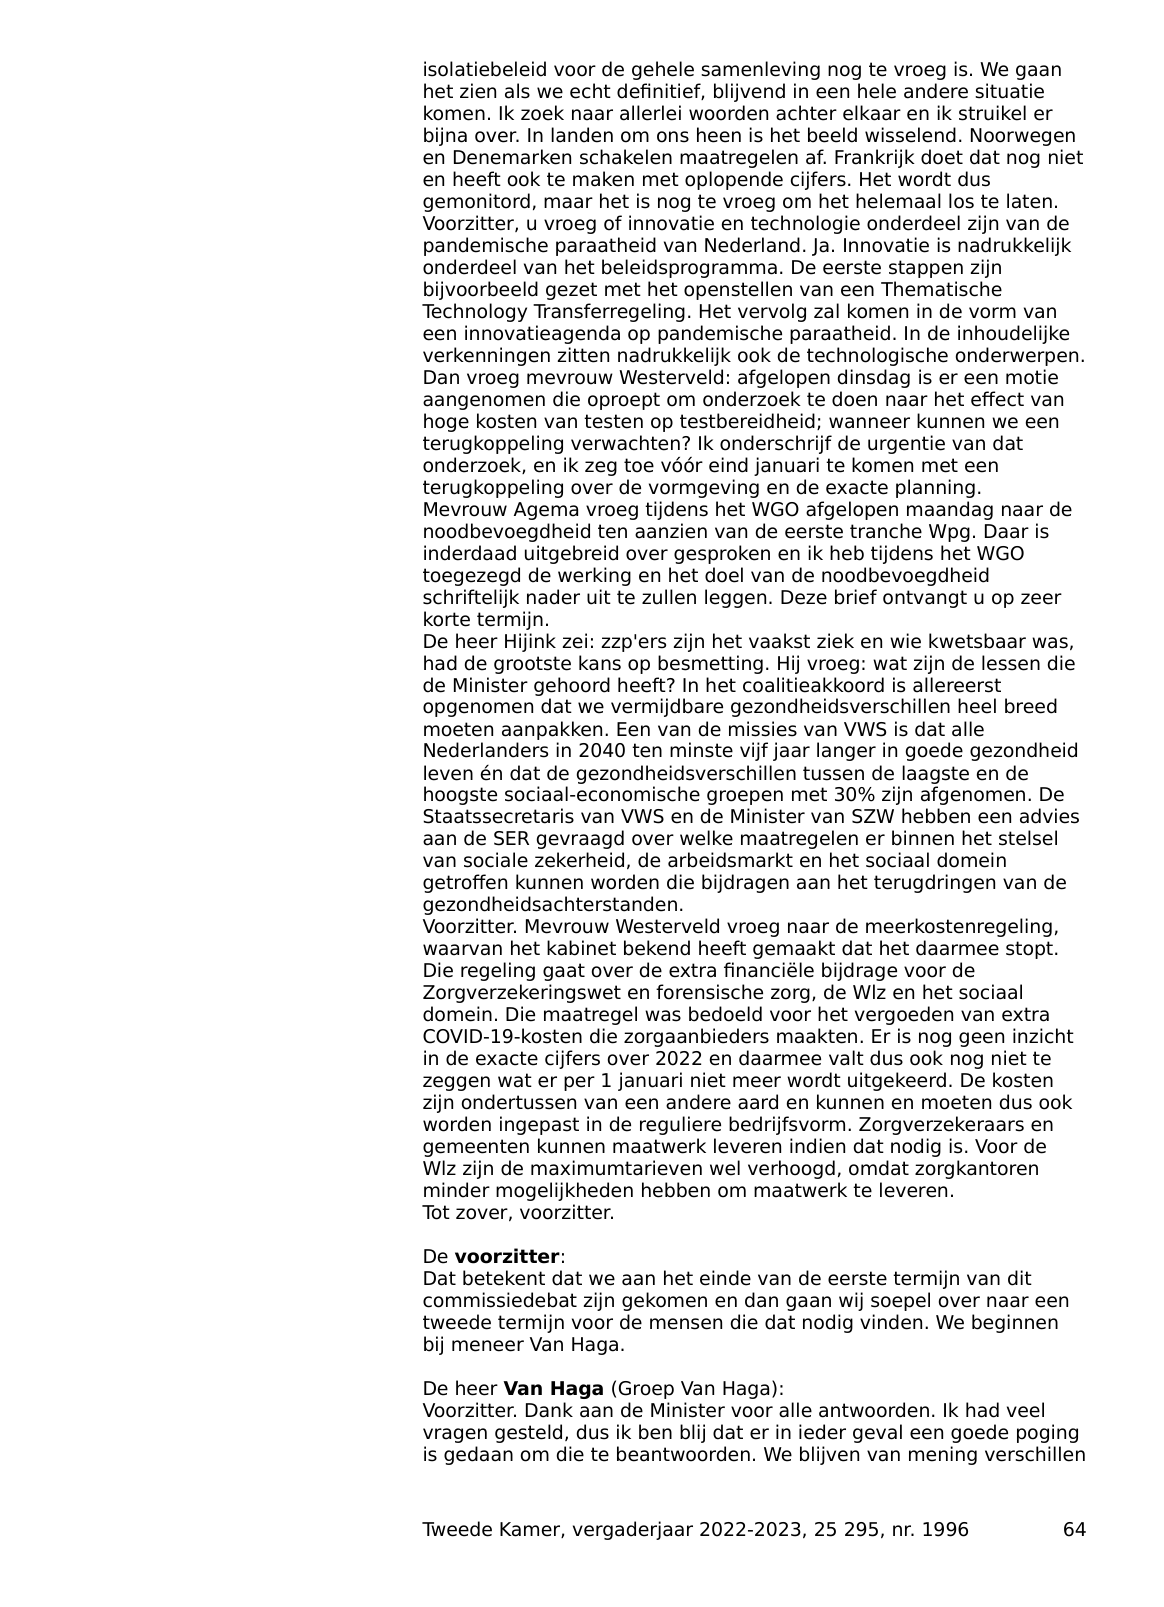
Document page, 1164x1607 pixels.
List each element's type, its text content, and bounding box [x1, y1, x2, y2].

text De heer Van Haga (Groep Van Haga): [422, 1378, 1087, 1400]
text Mevrouw Agema vroeg tijdens het WGO afgelopen maandag naar de noodbevoegdheid ten aanzien van de eerste tranche Wpg. Daar is inderdaad uitgebreid over gesproken en ik heb tijdens het WGO toegezegd de werking en het doel van de noodbevoegdheid schriftelijk nader uit te zullen leggen. Deze brief ontvangt u op zeer korte termijn. [422, 499, 1087, 631]
text Dan vroeg mevrouw Westerveld: afgelopen dinsdag is er een motie aangenomen die oproept om onderzoek te doen naar het effect van hoge kosten van testen op testbereidheid; wanneer kunnen we een terugkoppeling verwachten? Ik onderschrijf de urgentie van dat onderzoek, en ik zeg toe vóór eind januari te komen met een terugkoppeling over de vormgeving en de exacte planning. [422, 367, 1087, 499]
text Voorzitter. Dank aan de Minister voor alle antwoorden. Ik had veel vragen gesteld, dus ik ben blij dat er in ieder geval een goede poging is gedaan om die te beantwoorden. We blijven van mening verschillen [422, 1400, 1087, 1466]
text Tot zover, voorzitter. [422, 1202, 1087, 1224]
text Voorzitter, u vroeg of innovatie en technologie onderdeel zijn van de pandemische paraatheid van Nederland. Ja. Innovatie is nadrukkelijk onderdeel van het beleidsprogramma. De eerste stappen zijn bijvoorbeeld gezet met het openstellen van een Thematische Technology Transferregeling. Het vervolg zal komen in de vorm van een innovatieagenda op pandemische paraatheid. In de inhoudelijke verkenningen zitten nadrukkelijk ook de technologische onderwerpen. [422, 213, 1087, 367]
text De voorzitter: [422, 1246, 1087, 1268]
text Dat betekent dat we aan het einde van de eerste termijn van dit commissiedebat zijn gekomen en dan gaan wij soepel over naar een tweede termijn voor de mensen die dat nodig vinden. We beginnen bij meneer Van Haga. [422, 1268, 1087, 1356]
text isolatiebeleid voor de gehele samenleving nog te vroeg is. We gaan het zien als we echt definitief, blijvend in een hele andere situatie komen. Ik zoek naar allerlei woorden achter elkaar en ik struikel er bijna over. In landen om ons heen is het beeld wisselend. Noorwegen en Denemarken schakelen maatregelen af. Frankrijk doet dat nog niet en heeft ook te maken met oplopende cijfers. Het wordt dus gemonitord, maar het is nog te vroeg om het helemaal los te laten. [422, 59, 1087, 213]
text Voorzitter. Mevrouw Westerveld vroeg naar de meerkostenregeling, waarvan het kabinet bekend heeft gemaakt dat het daarmee stopt. Die regeling gaat over de extra financiële bijdrage voor de Zorgverzekeringswet en forensische zorg, de Wlz en het sociaal domein. Die maatregel was bedoeld voor het vergoeden van extra COVID-19-kosten die zorgaanbieders maakten. Er is nog geen inzicht in de exacte cijfers over 2022 en daarmee valt dus ook nog niet te zeggen wat er per 1 januari niet meer wordt uitgekeerd. De kosten zijn ondertussen van een andere aard en kunnen en moeten dus ook worden ingepast in de reguliere bedrijfsvorm. Zorgverzekeraars en gemeenten kunnen maatwerk leveren indien dat nodig is. Voor de Wlz zijn de maximumtarieven wel verhoogd, omdat zorgkantoren minder mogelijkheden hebben om maatwerk te leveren. [422, 916, 1087, 1202]
text De heer Hijink zei: zzp'ers zijn het vaakst ziek en wie kwetsbaar was, had de grootste kans op besmetting. Hij vroeg: wat zijn de lessen die de Minister gehoord heeft? In het coalitieakkoord is allereerst opgenomen dat we vermijdbare gezondheidsverschillen heel breed moeten aanpakken. Een van de missies van VWS is dat alle Nederlanders in 2040 ten minste vijf jaar langer in goede gezondheid leven én dat de gezondheidsverschillen tussen de laagste en de hoogste sociaal-economische groepen met 30% zijn afgenomen. De Staatssecretaris van VWS en de Minister van SZW hebben een advies aan de SER gevraagd over welke maatregelen er binnen het stelsel van sociale zekerheid, de arbeidsmarkt en het sociaal domein getroffen kunnen worden die bijdragen aan het terugdringen van de gezondheidsachterstanden. [422, 631, 1087, 916]
